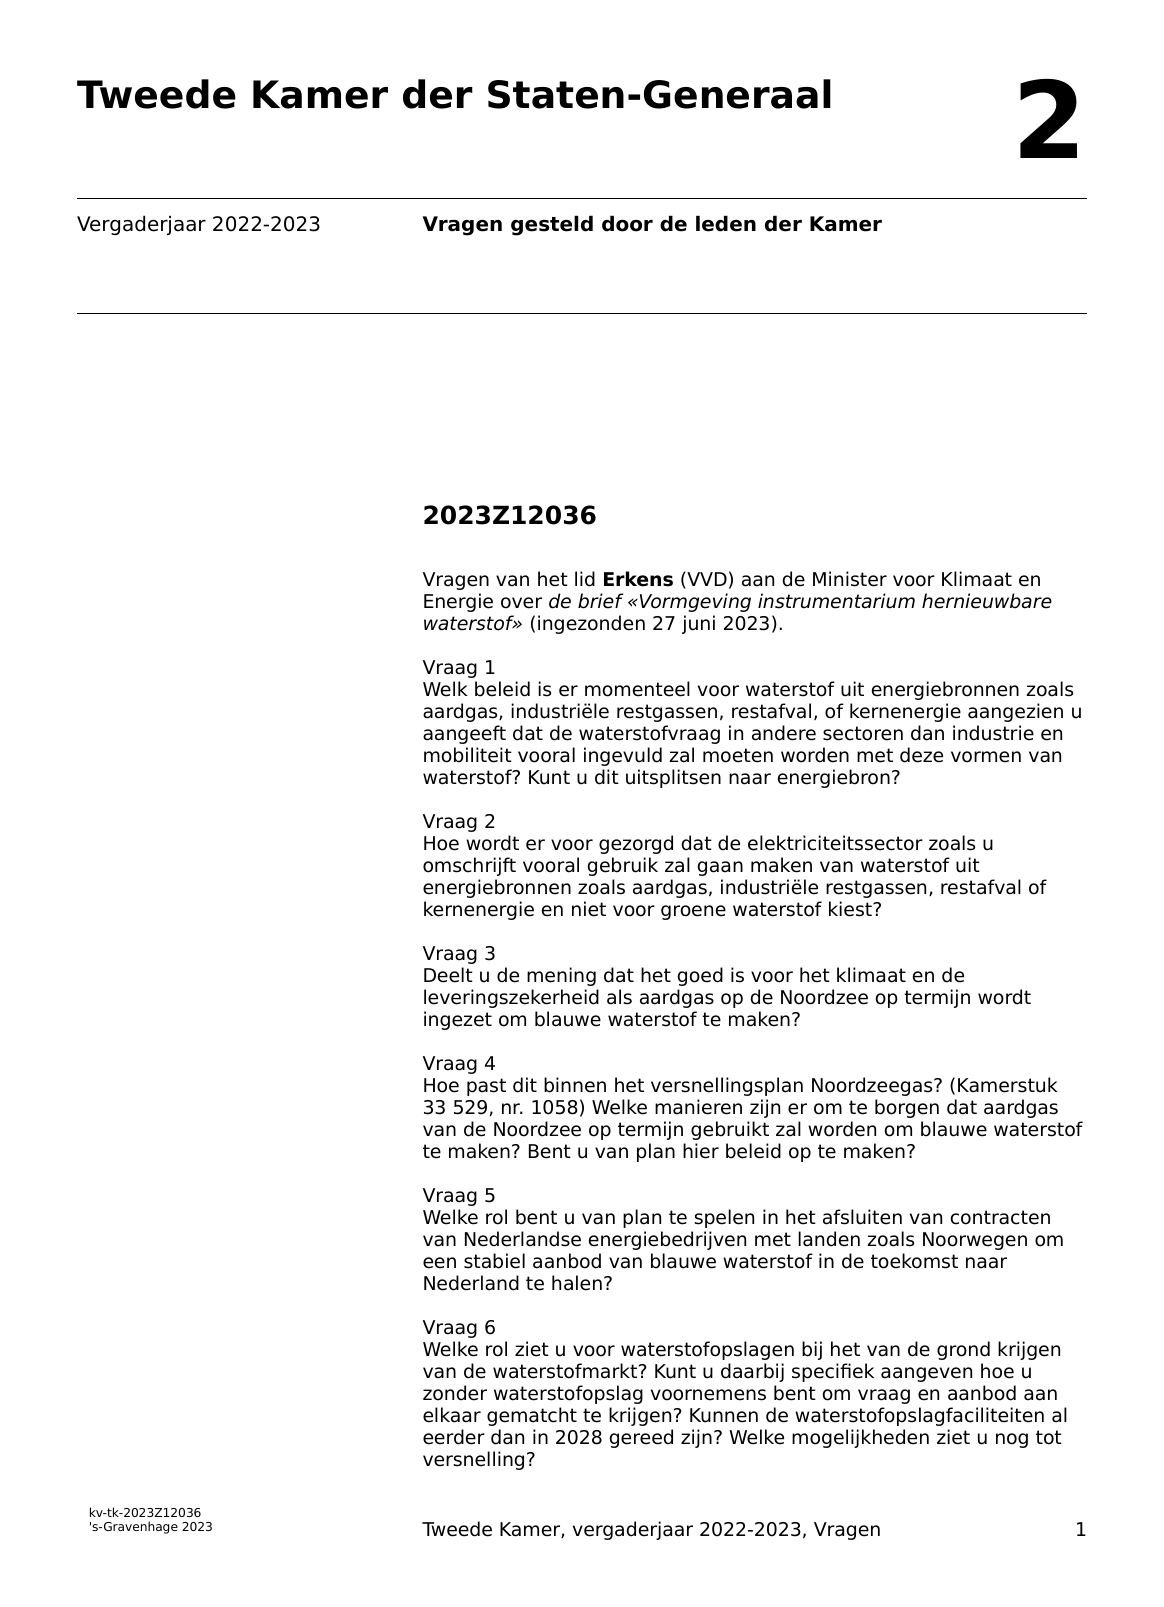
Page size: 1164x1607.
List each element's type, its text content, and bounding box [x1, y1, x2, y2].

text kv-tk-2023Z12036 [88, 1506, 323, 1520]
text Vraag 3 [422, 943, 1087, 965]
text Vraag 1 [422, 657, 1087, 679]
text 2023Z12036 [422, 501, 1087, 531]
text Vraag 2 [422, 811, 1087, 833]
table_header 2 [886, 59, 1087, 198]
text 's-Gravenhage 2023 [88, 1520, 323, 1534]
table_cell Vergaderjaar 2022-2023 [77, 199, 422, 313]
text Welk beleid is er momenteel voor waterstof uit energiebronnen zoals aardgas, industriële restgassen, restafval, of kernenergie aangezien u aangeeft dat de waterstofvraag in andere sectoren dan industrie en mobiliteit vooral ingevuld zal moeten worden met deze vormen van waterstof? Kunt u dit uitsplitsen naar energiebron? [422, 679, 1087, 789]
text Hoe past dit binnen het versnellingsplan Noordzeegas? (Kamerstuk 33 529, nr. 1058) Welke manieren zijn er om te borgen dat aardgas van de Noordzee op termijn gebruikt zal worden om blauwe waterstof te maken? Bent u van plan hier beleid op te maken? [422, 1075, 1087, 1163]
table_cell Vragen gesteld door de leden der Kamer [422, 199, 1087, 313]
text Deelt u de mening dat het goed is voor het klimaat en de leveringszekerheid als aardgas op de Noordzee op termijn wordt ingezet om blauwe waterstof te maken? [422, 965, 1087, 1031]
text Hoe wordt er voor gezorgd dat de elektriciteitssector zoals u omschrijft vooral gebruik zal gaan maken van waterstof uit energiebronnen zoals aardgas, industriële restgassen, restafval of kernenergie en niet voor groene waterstof kiest? [422, 833, 1087, 921]
text Vraag 6 [422, 1317, 1087, 1339]
text Welke rol bent u van plan te spelen in het afsluiten van contracten van Nederlandse energiebedrijven met landen zoals Noorwegen om een stabiel aanbod van blauwe waterstof in de toekomst naar Nederland te halen? [422, 1207, 1087, 1295]
table_header Tweede Kamer der Staten-Generaal [77, 59, 886, 198]
text Vraag 5 [422, 1185, 1087, 1207]
text Vraag 4 [422, 1053, 1087, 1075]
text Welke rol ziet u voor waterstofopslagen bij het van de grond krijgen van de waterstofmarkt? Kunt u daarbij specifiek aangeven hoe u zonder waterstofopslag voornemens bent om vraag en aanbod aan elkaar gematcht te krijgen? Kunnen de waterstofopslagfaciliteiten al eerder dan in 2028 gereed zijn? Welke mogelijkheden ziet u nog tot versnelling? [422, 1339, 1087, 1471]
text Vragen van het lid Erkens (VVD) aan de Minister voor Klimaat en Energie over de brief «Vormgeving instrumentarium hernieuwbare waterstof» (ingezonden 27 juni 2023). [422, 569, 1087, 635]
